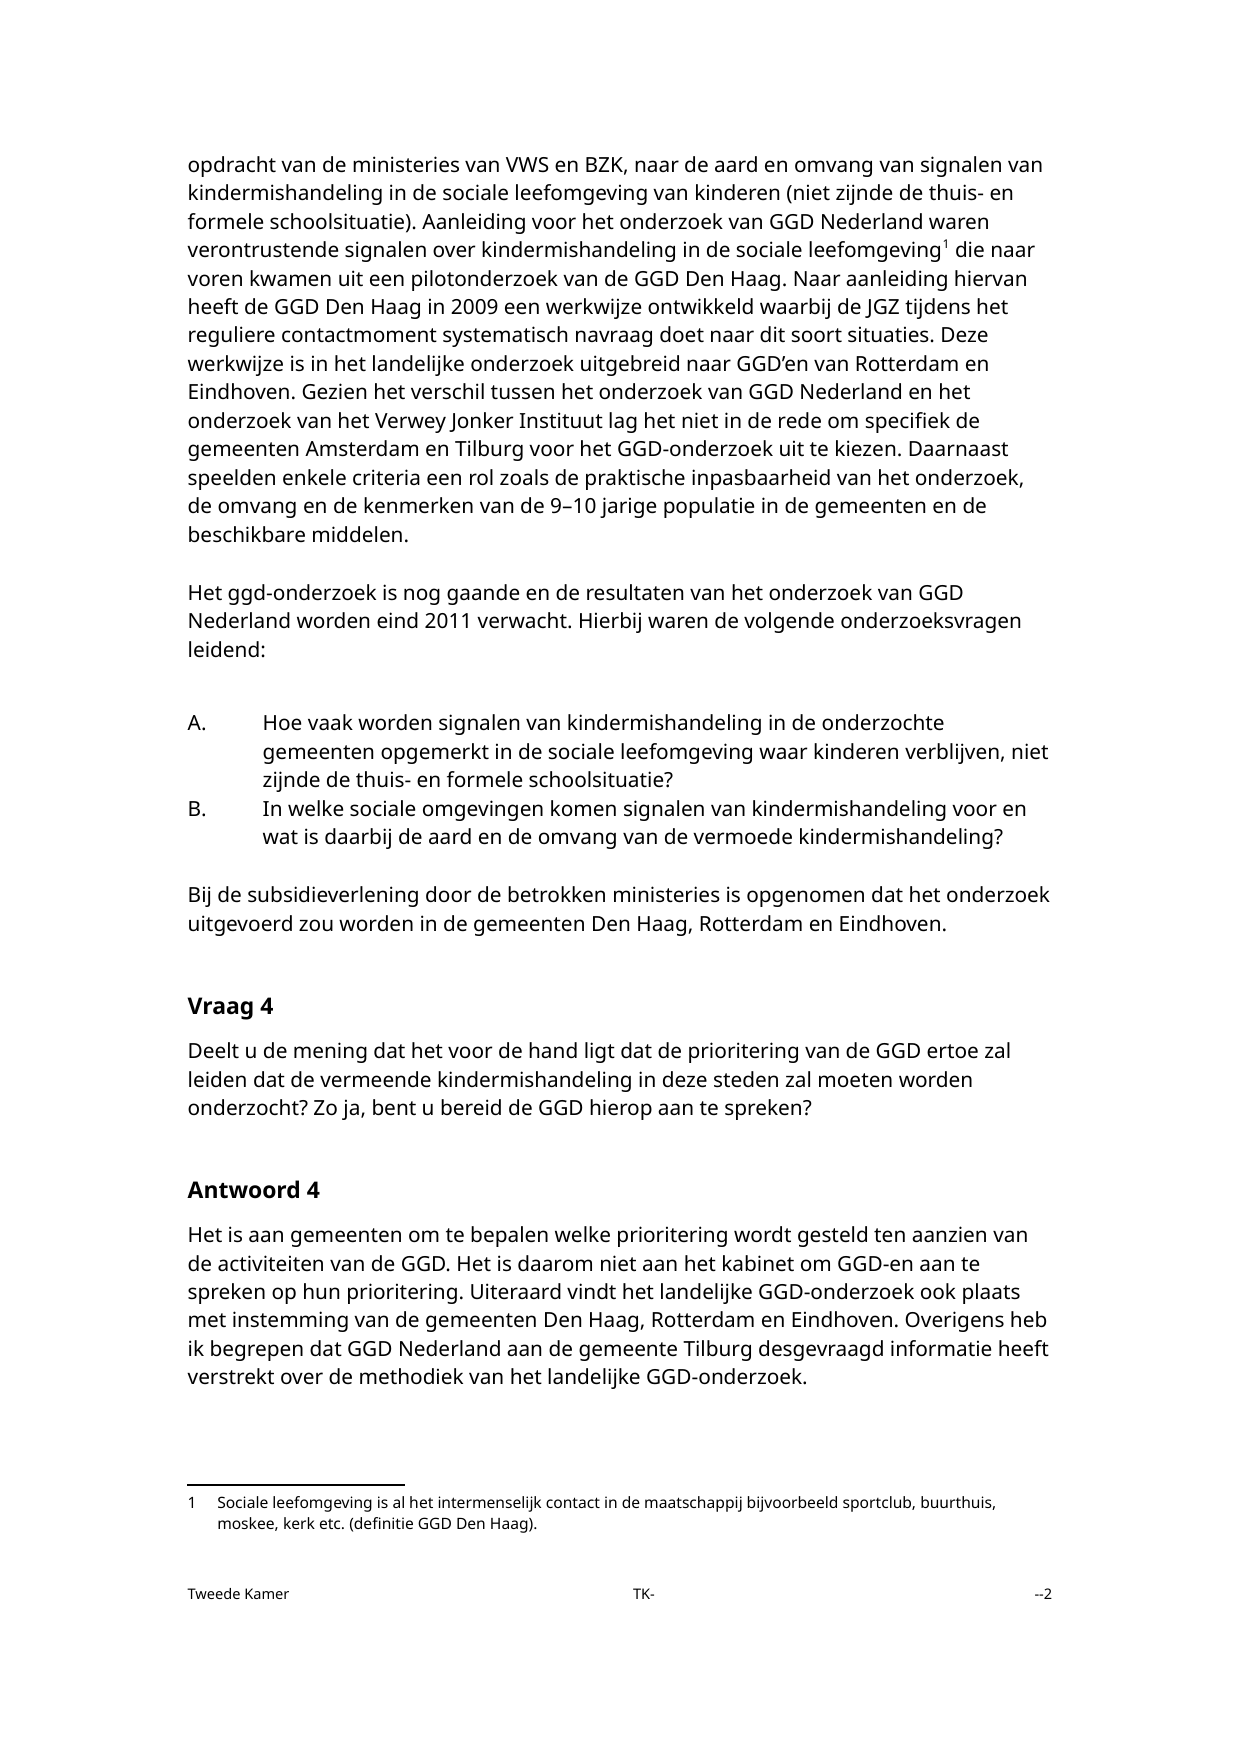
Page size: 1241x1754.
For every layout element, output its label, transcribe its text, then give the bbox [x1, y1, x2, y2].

list In welke sociale omgevingen komen signalen van kindermishandeling voor en wat is daarbij de aard en de omvang van de vermoede kindermishandeling? [187, 794, 1053, 851]
text opdracht van de ministeries van VWS en BZK, naar de aard en omvang van signalen van kindermishandeling in de sociale leefomgeving van kinderen (niet zijnde de thuis- en formele schoolsituatie). Aanleiding voor het onderzoek van GGD Nederland waren verontrustende signalen over kindermishandeling in de sociale leefomgeving die naar voren kwamen uit een pilotonderzoek van de GGD Den Haag. Naar aanleiding hiervan heeft de GGD Den Haag in 2009 een werkwijze ontwikkeld waarbij de JGZ tijdens het reguliere contactmoment systematisch navraag doet naar dit soort situaties. Deze werkwijze is in het landelijke onderzoek uitgebreid naar GGD’en van Rotterdam en Eindhoven. Gezien het verschil tussen het onderzoek van GGD Nederland en het onderzoek van het Verwey Jonker Instituut lag het niet in de rede om specifiek de gemeenten Amsterdam en Tilburg voor het GGD-onderzoek uit te kiezen. Daarnaast speelden enkele criteria een rol zoals de praktische inpasbaarheid van het onderzoek, de omvang en de kenmerken van de 9–10 jarige populatie in de gemeenten en de beschikbare middelen. [187, 150, 1053, 548]
list Hoe vaak worden signalen van kindermishandeling in de onderzochte gemeenten opgemerkt in de sociale leefomgeving waar kinderen verblijven, niet zijnde de thuis- en formele schoolsituatie? [187, 708, 1053, 794]
subtitle Vraag 4 [187, 990, 1053, 1021]
text Het is aan gemeenten om te bepalen welke prioritering wordt gesteld ten aanzien van de activiteiten van de GGD. Het is daarom niet aan het kabinet om GGD-en aan te spreken op hun prioritering. Uiteraard vindt het landelijke GGD-onderzoek ook plaats met instemming van de gemeenten Den Haag, Rotterdam en Eindhoven. Overigens heb ik begrepen dat GGD Nederland aan de gemeente Tilburg desgevraagd informatie heeft verstrekt over de methodiek van het landelijke GGD-onderzoek. [187, 1220, 1053, 1391]
text Deelt u de mening dat het voor de hand ligt dat de prioritering van de GGD ertoe zal leiden dat de vermeende kindermishandeling in deze steden zal moeten worden onderzocht? Zo ja, bent u bereid de GGD hierop aan te spreken? [187, 1036, 1053, 1122]
text Het ggd-onderzoek is nog gaande en de resultaten van het onderzoek van GGD Nederland worden eind 2011 verwacht. Hierbij waren de volgende onderzoeksvragen leidend: [187, 578, 1053, 663]
text Sociale leefomgeving is al het intermenselijk contact in de maatschappij bijvoorbeeld sportclub, buurthuis, moskee, kerk etc. (definitie GGD Den Haag). [187, 1477, 1053, 1534]
subtitle Antwoord 4 [187, 1174, 1053, 1205]
text Bij de subsidieverlening door de betrokken ministeries is opgenomen dat het onderzoek uitgevoerd zou worden in de gemeenten Den Haag, Rotterdam en Eindhoven. [187, 881, 1053, 937]
